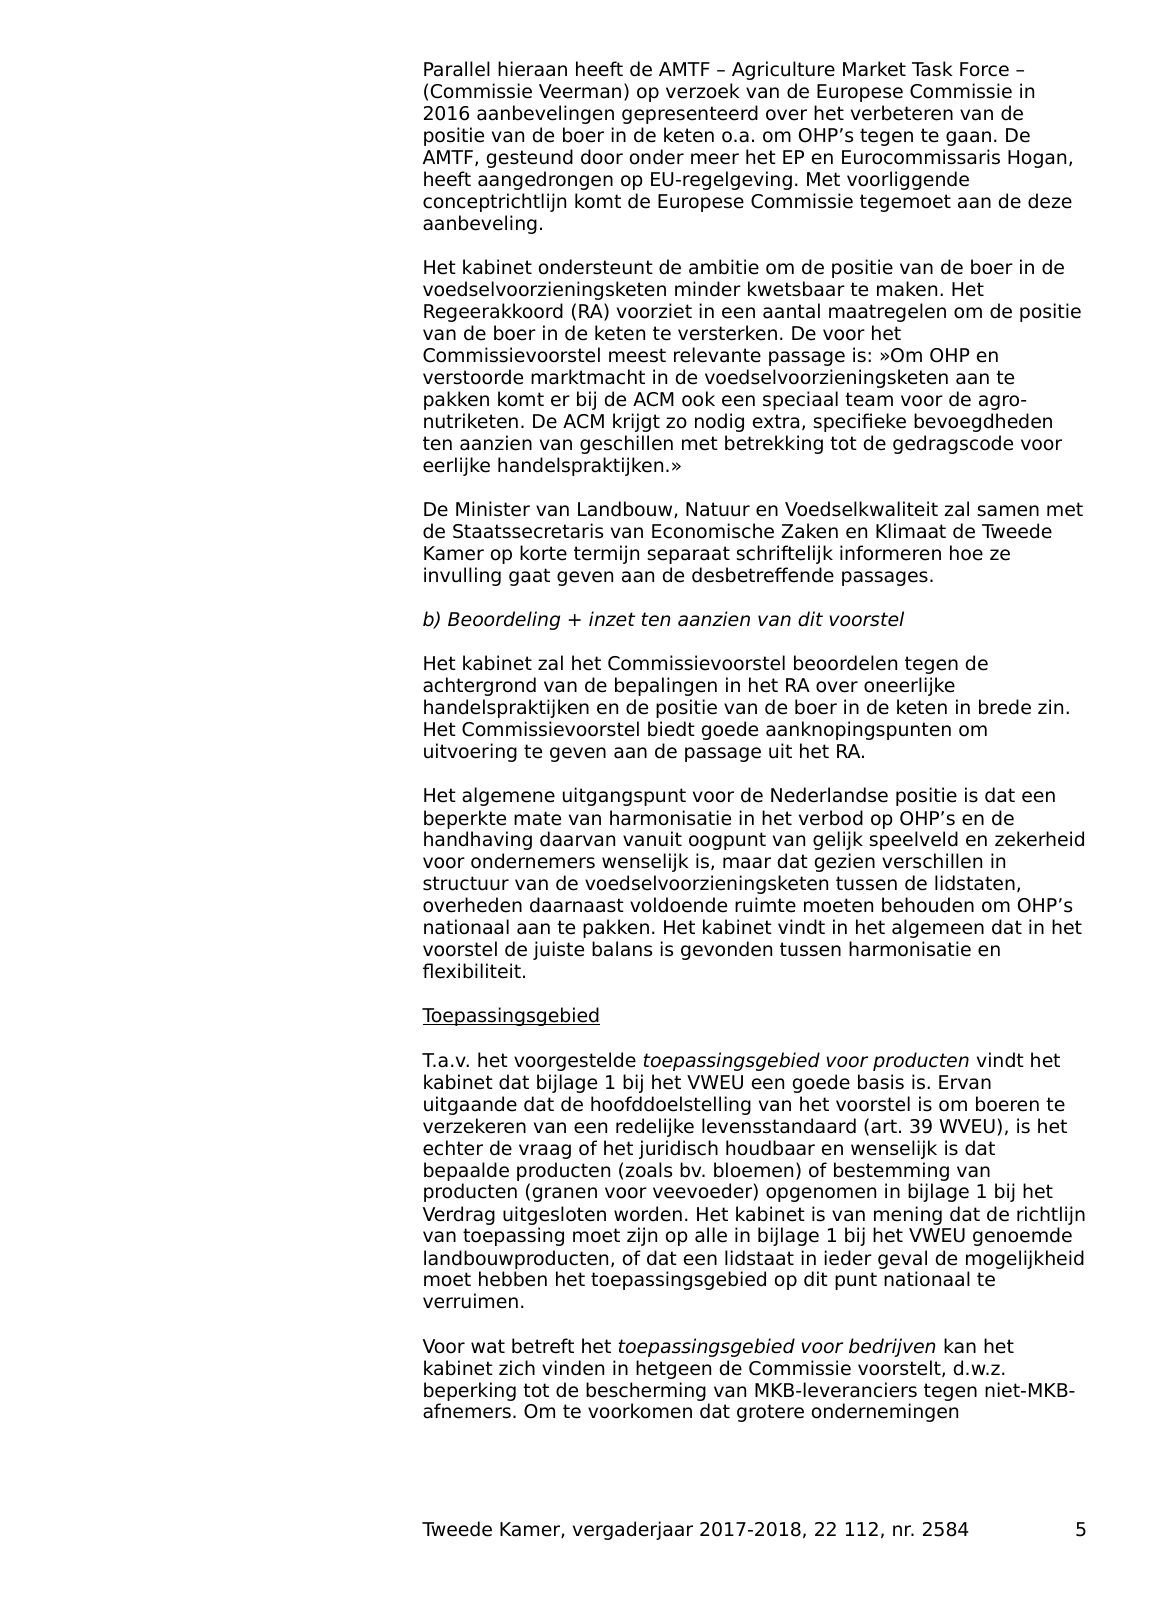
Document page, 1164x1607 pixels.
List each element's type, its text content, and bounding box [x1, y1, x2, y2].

text Het kabinet ondersteunt de ambitie om de positie van de boer in de voedselvoorzieningsketen minder kwetsbaar te maken. Het Regeerakkoord (RA) voorziet in een aantal maatregelen om de positie van de boer in de keten te versterken. De voor het Commissievoorstel meest relevante passage is: »Om OHP en verstoorde marktmacht in de voedselvoorzieningsketen aan te pakken komt er bij de ACM ook een speciaal team voor de agro-nutriketen. De ACM krijgt zo nodig extra, specifieke bevoegdheden ten aanzien van geschillen met betrekking tot de gedragscode voor eerlijke handelspraktijken.» [422, 257, 1087, 477]
text T.a.v. het voorgestelde toepassingsgebied voor producten vindt het kabinet dat bijlage 1 bij het VWEU een goede basis is. Ervan uitgaande dat de hoofddoelstelling van het voorstel is om boeren te verzekeren van een redelijke levensstandaard (art. 39 WVEU), is het echter de vraag of het juridisch houdbaar en wenselijk is dat bepaalde producten (zoals bv. bloemen) of bestemming van producten (granen voor veevoeder) opgenomen in bijlage 1 bij het Verdrag uitgesloten worden. Het kabinet is van mening dat de richtlijn van toepassing moet zijn op alle in bijlage 1 bij het VWEU genoemde landbouwproducten, of dat een lidstaat in ieder geval de mogelijkheid moet hebben het toepassingsgebied op dit punt nationaal te verruimen. [422, 1049, 1087, 1313]
subtitle Toepassingsgebied [422, 1005, 1087, 1027]
subtitle b) Beoordeling + inzet ten aanzien van dit voorstel [422, 609, 1087, 631]
text De Minister van Landbouw, Natuur en Voedselkwaliteit zal samen met de Staatssecretaris van Economische Zaken en Klimaat de Tweede Kamer op korte termijn separaat schriftelijk informeren hoe ze invulling gaat geven aan de desbetreffende passages. [422, 499, 1087, 587]
text Voor wat betreft het toepassingsgebied voor bedrijven kan het kabinet zich vinden in hetgeen de Commissie voorstelt, d.w.z. beperking tot de bescherming van MKB-leveranciers tegen niet-MKB-afnemers. Om te voorkomen dat grotere ondernemingen [422, 1336, 1087, 1423]
text Parallel hieraan heeft de AMTF – Agriculture Market Task Force – (Commissie Veerman) op verzoek van de Europese Commissie in 2016 aanbevelingen gepresenteerd over het verbeteren van de positie van de boer in de keten o.a. om OHP’s tegen te gaan. De AMTF, gesteund door onder meer het EP en Eurocommissaris Hogan, heeft aangedrongen op EU-regelgeving. Met voorliggende conceptrichtlijn komt de Europese Commissie tegemoet aan de deze aanbeveling. [422, 59, 1087, 235]
text Het algemene uitgangspunt voor de Nederlandse positie is dat een beperkte mate van harmonisatie in het verbod op OHP’s en de handhaving daarvan vanuit oogpunt van gelijk speelveld en zekerheid voor ondernemers wenselijk is, maar dat gezien verschillen in structuur van de voedselvoorzieningsketen tussen de lidstaten, overheden daarnaast voldoende ruimte moeten behouden om OHP’s nationaal aan te pakken. Het kabinet vindt in het algemeen dat in het voorstel de juiste balans is gevonden tussen harmonisatie en flexibiliteit. [422, 785, 1087, 983]
text Het kabinet zal het Commissievoorstel beoordelen tegen de achtergrond van de bepalingen in het RA over oneerlijke handelspraktijken en de positie van de boer in de keten in brede zin. Het Commissievoorstel biedt goede aanknopingspunten om uitvoering te geven aan de passage uit het RA. [422, 653, 1087, 763]
